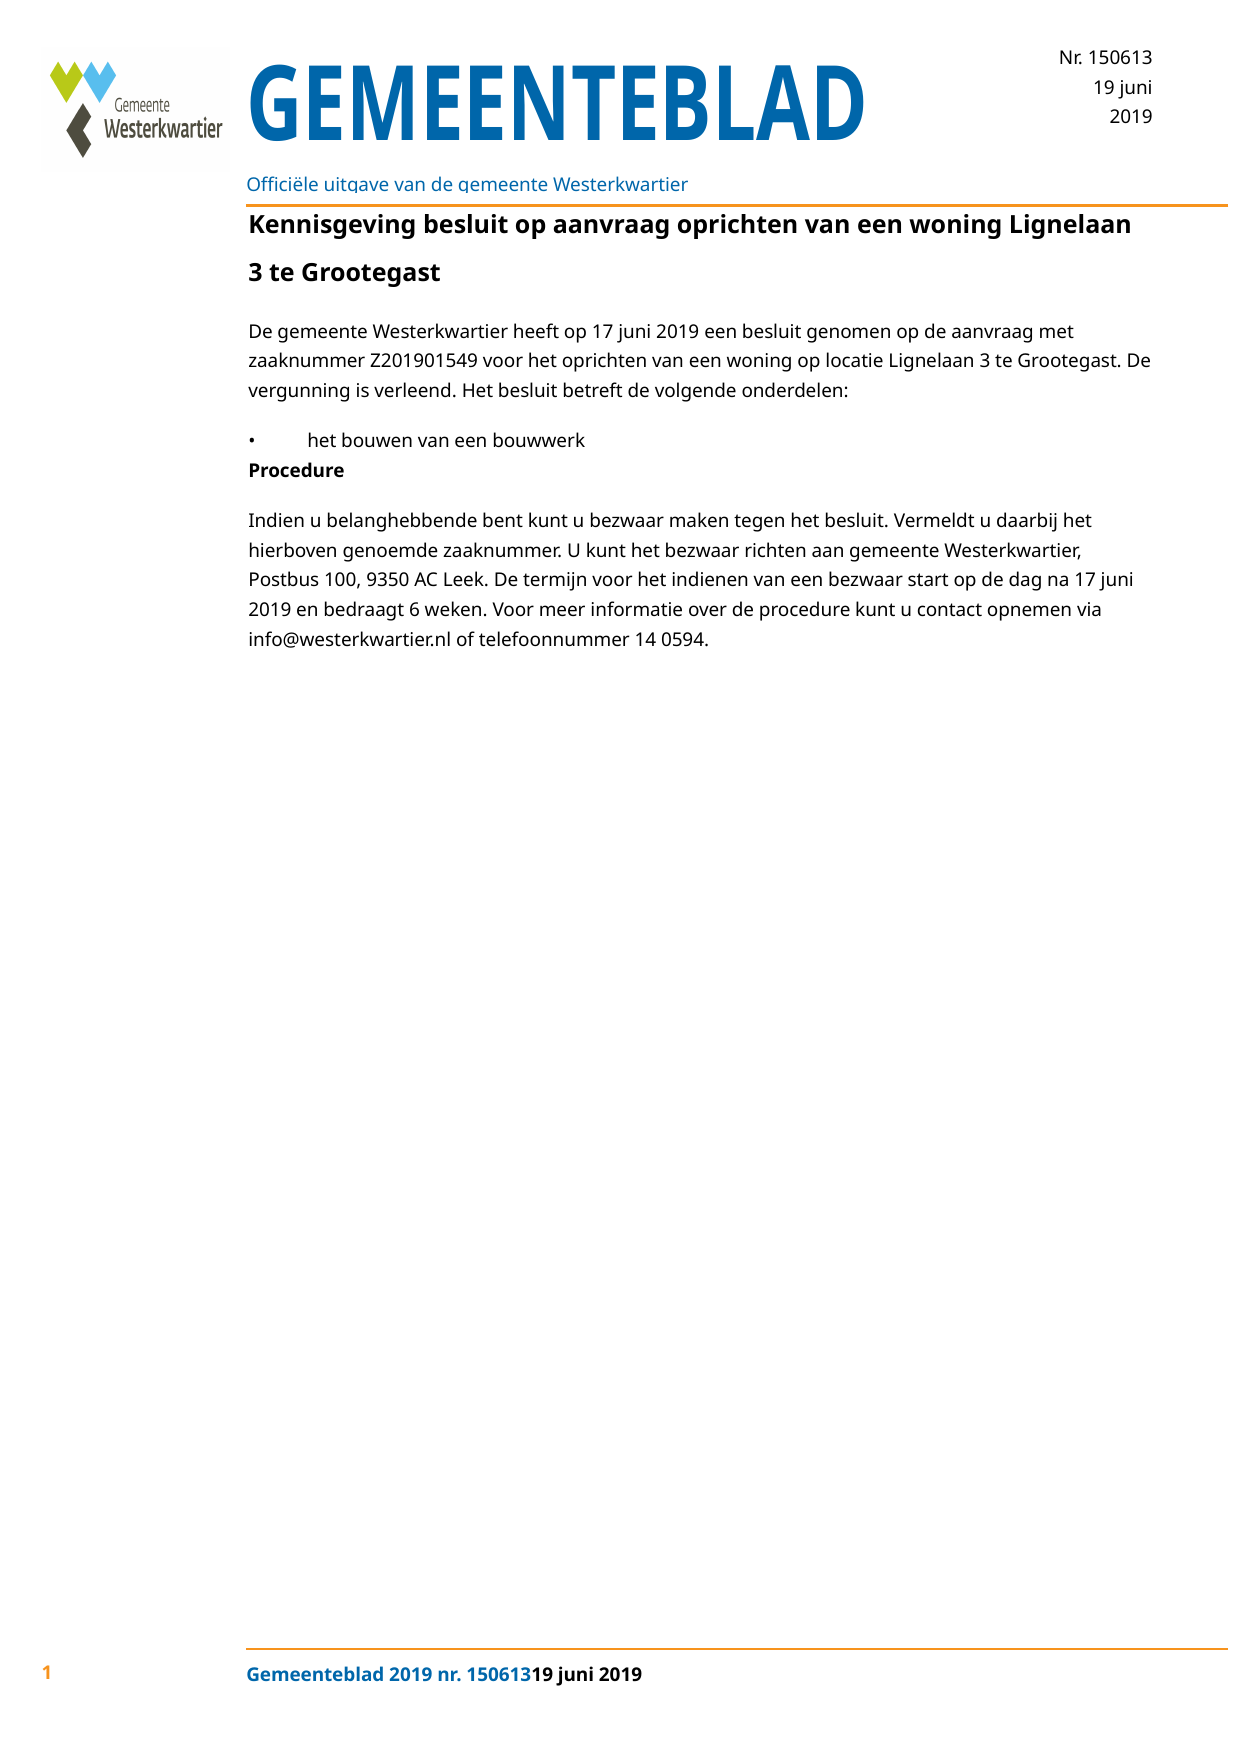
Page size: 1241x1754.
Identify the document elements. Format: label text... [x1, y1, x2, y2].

text Kennisgeving besluit op aanvraag oprichten van een woning Lignelaan 3 te Grootegast [248, 207, 1152, 288]
text Procedure [248, 457, 1152, 483]
text De gemeente Westerkwartier heeft op 17 juni 2019 een besluit genomen op de aanvraag met zaaknummer Z201901549 voor het oprichten van een woning op locatie Lignelaan 3 te Grootegast. De vergunning is verleend. Het besluit betreft de volgende onderdelen: [248, 318, 1152, 403]
list het bouwen van een bouwwerk [248, 427, 1152, 453]
text Indien u belanghebbende bent kunt u bezwaar maken tegen het besluit. Vermeldt u daarbij het hierboven genoemde zaaknummer. U kunt het bezwaar richten aan gemeente Westerkwartier, Postbus 100, 9350 AC Leek. De termijn voor het indienen van een bezwaar start op de dag na 17 juni 2019 en bedraagt 6 weken. Voor meer informatie over de procedure kunt u contact opnemen via info@westerkwartier.nl of telefoonnummer 14 0594. [248, 507, 1152, 652]
picture [41, 47, 231, 172]
